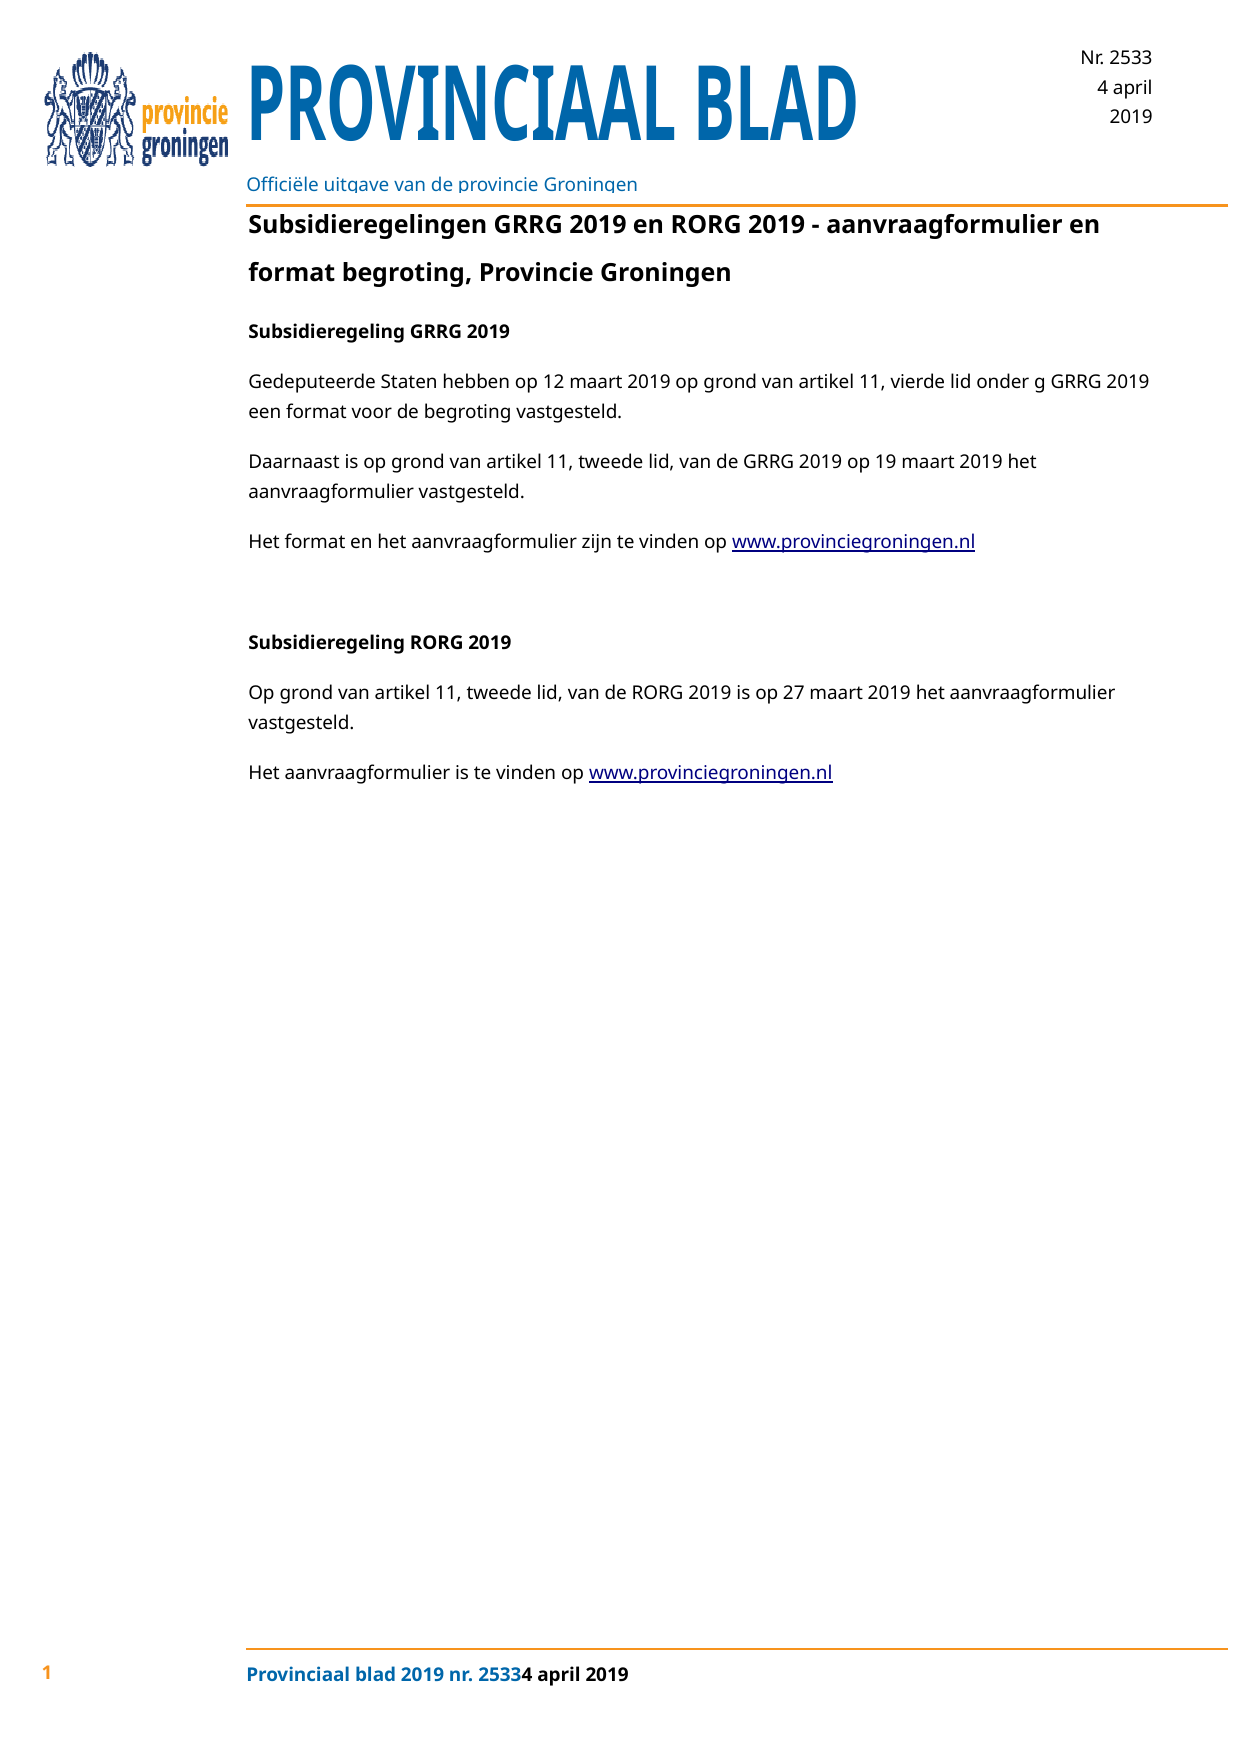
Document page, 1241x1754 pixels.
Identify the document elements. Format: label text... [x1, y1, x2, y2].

text Subsidieregelingen GRRG 2019 en RORG 2019 - aanvraagformulier en format begroting, Provincie Groningen [248, 207, 1152, 288]
text Daarnaast is op grond van artikel 11, tweede lid, van de GRRG 2019 op 19 maart 2019 het aanvraagformulier vastgesteld. [248, 448, 1152, 504]
text Subsidieregeling GRRG 2019 [248, 318, 1152, 344]
picture [41, 47, 231, 172]
text Gedeputeerde Staten hebben op 12 maart 2019 op grond van artikel 11, vierde lid onder g GRRG 2019 een format voor de begroting vastgesteld. [248, 368, 1152, 424]
text Op grond van artikel 11, tweede lid, van de RORG 2019 is op 27 maart 2019 het aanvraagformulier vastgesteld. [248, 679, 1152, 735]
text Het format en het aanvraagformulier zijn te vinden op www.provinciegroningen.nl [248, 528, 1152, 554]
text Het aanvraagformulier is te vinden op www.provinciegroningen.nl [248, 759, 1152, 785]
text Subsidieregeling RORG 2019 [248, 629, 1152, 655]
